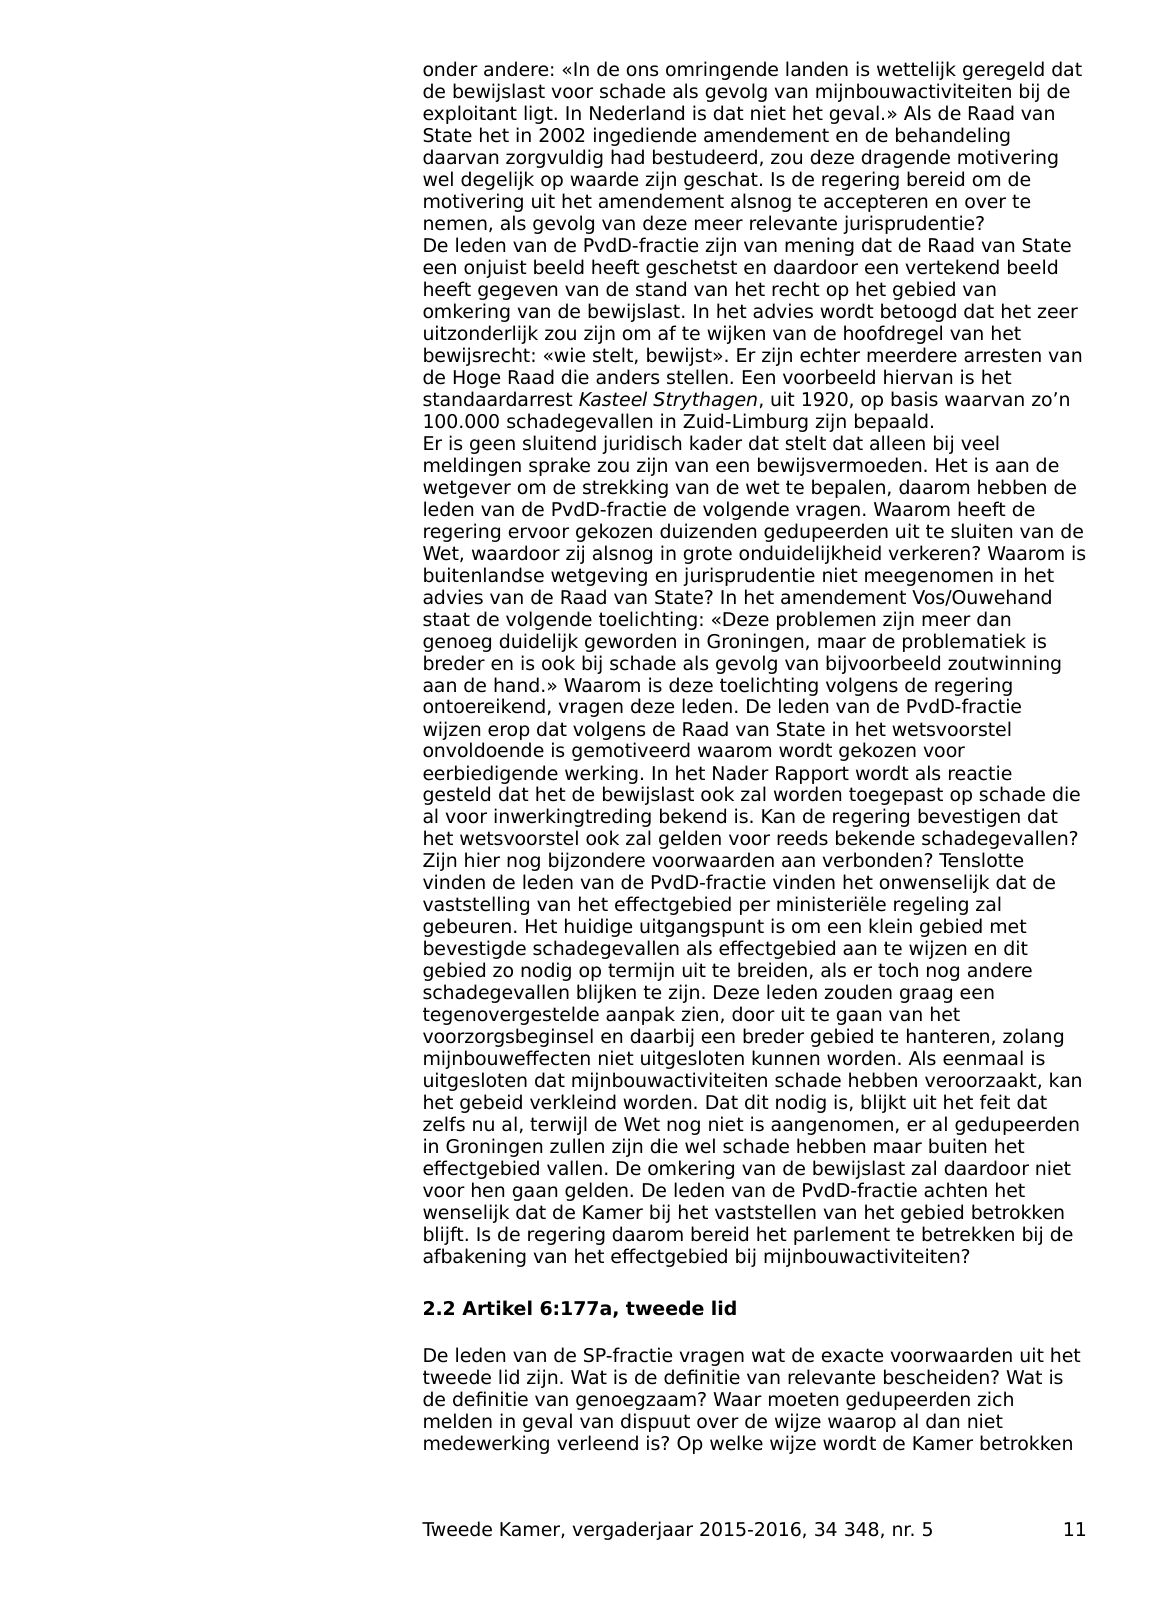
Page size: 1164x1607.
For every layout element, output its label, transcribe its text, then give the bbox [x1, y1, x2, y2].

text De leden van de PvdD-fractie zijn van mening dat de Raad van State een onjuist beeld heeft geschetst en daardoor een vertekend beeld heeft gegeven van de stand van het recht op het gebied van omkering van de bewijslast. In het advies wordt betoogd dat het zeer uitzonderlijk zou zijn om af te wijken van de hoofdregel van het bewijsrecht: «wie stelt, bewijst». Er zijn echter meerdere arresten van de Hoge Raad die anders stellen. Een voorbeeld hiervan is het standaardarrest Kasteel Strythagen, uit 1920, op basis waarvan zo’n 100.000 schadegevallen in Zuid-Limburg zijn bepaald. [422, 235, 1087, 433]
text onder andere: «In de ons omringende landen is wettelijk geregeld dat de bewijslast voor schade als gevolg van mijnbouwactiviteiten bij de exploitant ligt. In Nederland is dat niet het geval.» Als de Raad van State het in 2002 ingediende amendement en de behandeling daarvan zorgvuldig had bestudeerd, zou deze dragende motivering wel degelijk op waarde zijn geschat. Is de regering bereid om de motivering uit het amendement alsnog te accepteren en over te nemen, als gevolg van deze meer relevante jurisprudentie? [422, 59, 1087, 235]
text De leden van de SP-fractie vragen wat de exacte voorwaarden uit het tweede lid zijn. Wat is de definitie van relevante bescheiden? Wat is de definitie van genoegzaam? Waar moeten gedupeerden zich melden in geval van dispuut over de wijze waarop al dan niet medewerking verleend is? Op welke wijze wordt de Kamer betrokken [422, 1345, 1087, 1455]
text Er is geen sluitend juridisch kader dat stelt dat alleen bij veel meldingen sprake zou zijn van een bewijsvermoeden. Het is aan de wetgever om de strekking van de wet te bepalen, daarom hebben de leden van de PvdD-fractie de volgende vragen. Waarom heeft de regering ervoor gekozen duizenden gedupeerden uit te sluiten van de Wet, waardoor zij alsnog in grote onduidelijkheid verkeren? Waarom is buitenlandse wetgeving en jurisprudentie niet meegenomen in het advies van de Raad van State? In het amendement Vos/Ouwehand staat de volgende toelichting: «Deze problemen zijn meer dan genoeg duidelijk geworden in Groningen, maar de problematiek is breder en is ook bij schade als gevolg van bijvoorbeeld zoutwinning aan de hand.» Waarom is deze toelichting volgens de regering ontoereikend, vragen deze leden. De leden van de PvdD-fractie wijzen erop dat volgens de Raad van State in het wetsvoorstel onvoldoende is gemotiveerd waarom wordt gekozen voor eerbiedigende werking. In het Nader Rapport wordt als reactie gesteld dat het de bewijslast ook zal worden toegepast op schade die al voor inwerkingtreding bekend is. Kan de regering bevestigen dat het wetsvoorstel ook zal gelden voor reeds bekende schadegevallen? Zijn hier nog bijzondere voorwaarden aan verbonden? Tenslotte vinden de leden van de PvdD-fractie vinden het onwenselijk dat de vaststelling van het effectgebied per ministeriële regeling zal gebeuren. Het huidige uitgangspunt is om een klein gebied met bevestigde schadegevallen als effectgebied aan te wijzen en dit gebied zo nodig op termijn uit te breiden, als er toch nog andere schadegevallen blijken te zijn. Deze leden zouden graag een tegenovergestelde aanpak zien, door uit te gaan van het voorzorgsbeginsel en daarbij een breder gebied te hanteren, zolang mijnbouweffecten niet uitgesloten kunnen worden. Als eenmaal is uitgesloten dat mijnbouwactiviteiten schade hebben veroorzaakt, kan het gebeid verkleind worden. Dat dit nodig is, blijkt uit het feit dat zelfs nu al, terwijl de Wet nog niet is aangenomen, er al gedupeerden in Groningen zullen zijn die wel schade hebben maar buiten het effectgebied vallen. De omkering van de bewijslast zal daardoor niet voor hen gaan gelden. De leden van de PvdD-fractie achten het wenselijk dat de Kamer bij het vaststellen van het gebied betrokken blijft. Is de regering daarom bereid het parlement te betrekken bij de afbakening van het effectgebied bij mijnbouwactiviteiten? [422, 433, 1087, 1268]
subtitle 2.2 Artikel 6:177a, tweede lid [422, 1298, 1087, 1320]
